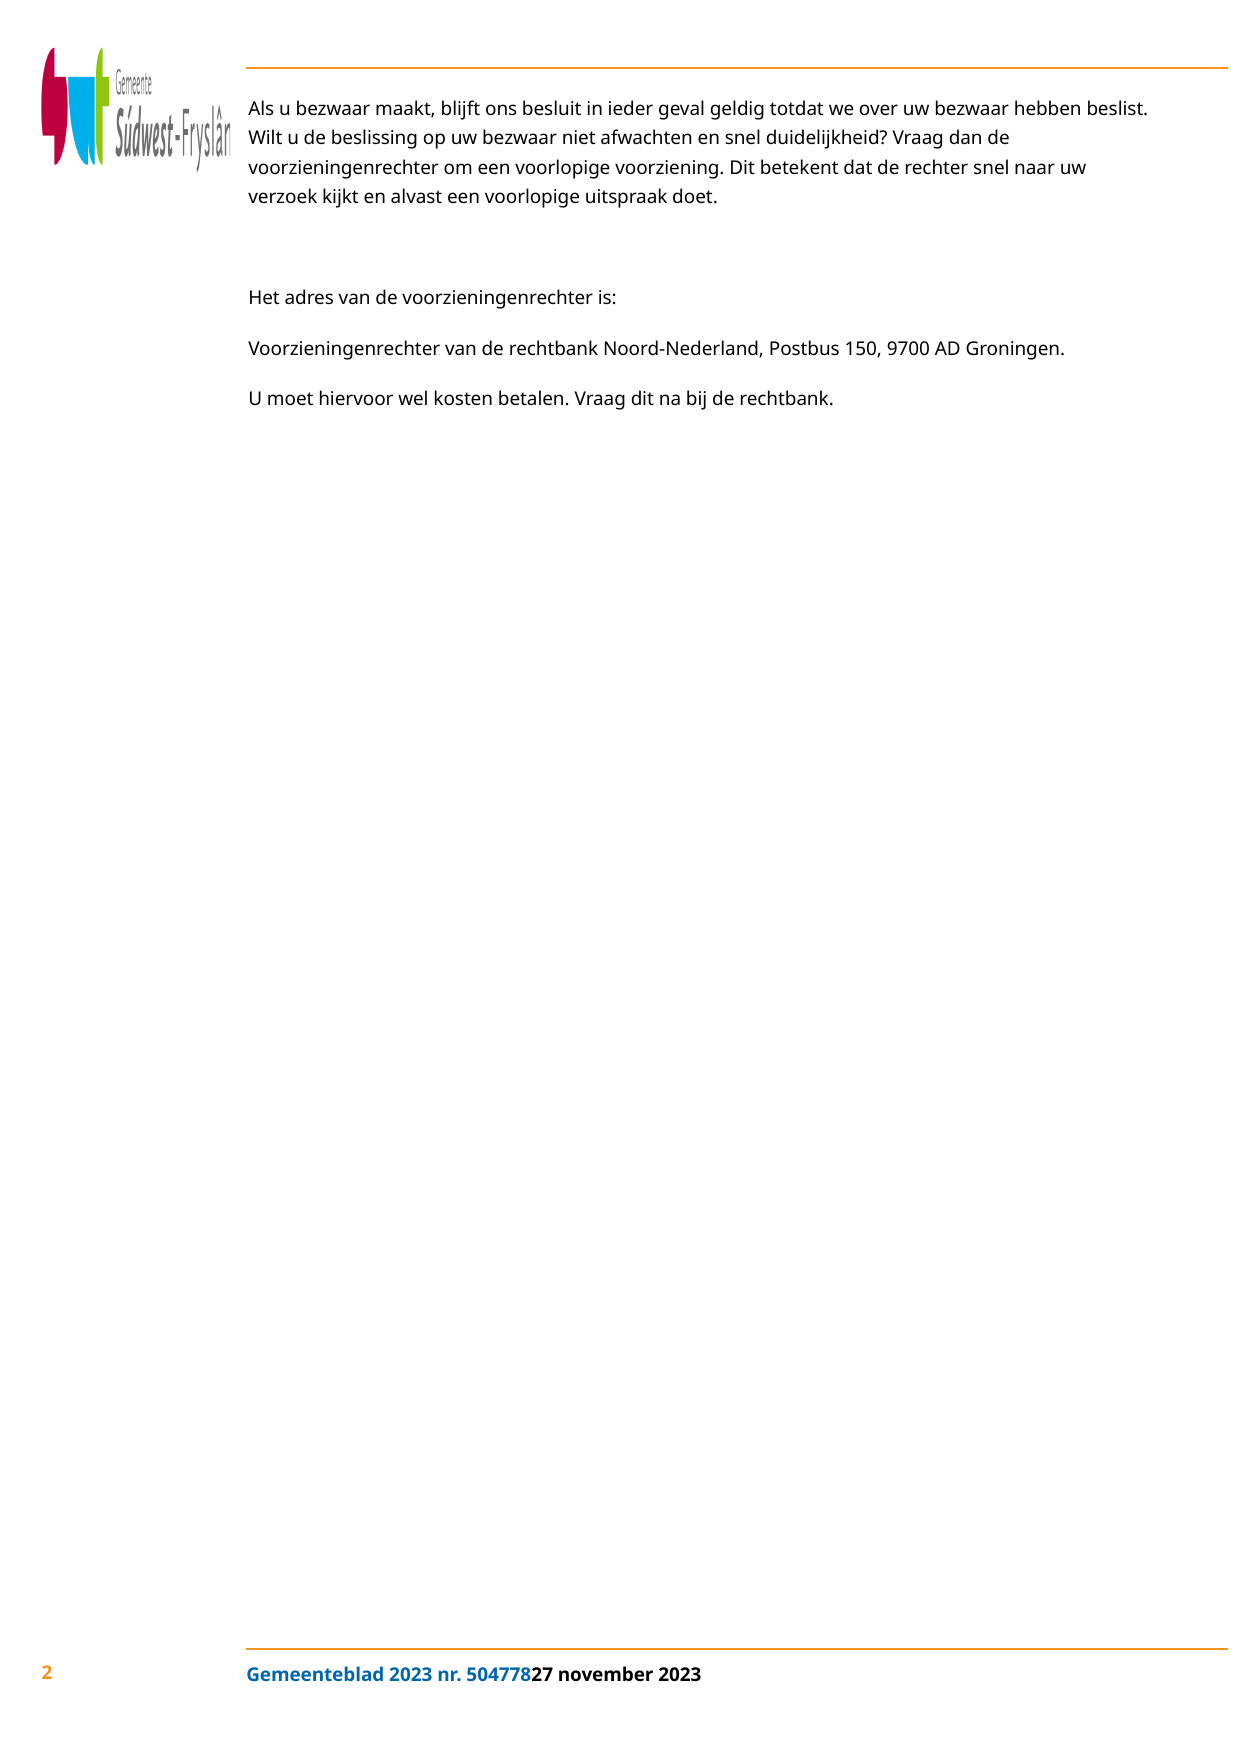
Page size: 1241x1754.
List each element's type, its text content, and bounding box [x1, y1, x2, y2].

picture [41, 47, 231, 172]
text Als u bezwaar maakt, blijft ons besluit in ieder geval geldig totdat we over uw bezwaar hebben beslist. Wilt u de beslissing op uw bezwaar niet afwachten en snel duidelijkheid? Vraag dan de voorzieningenrechter om een voorlopige voorziening. Dit betekent dat de rechter snel naar uw verzoek kijkt en alvast een voorlopige uitspraak doet. [248, 95, 1152, 209]
text Het adres van de voorzieningenrechter is: [248, 284, 1152, 310]
text U moet hiervoor wel kosten betalen. Vraag dit na bij de rechtbank. [248, 385, 1152, 411]
text Voorzieningenrechter van de rechtbank Noord-Nederland, Postbus 150, 9700 AD Groningen. [248, 335, 1152, 361]
